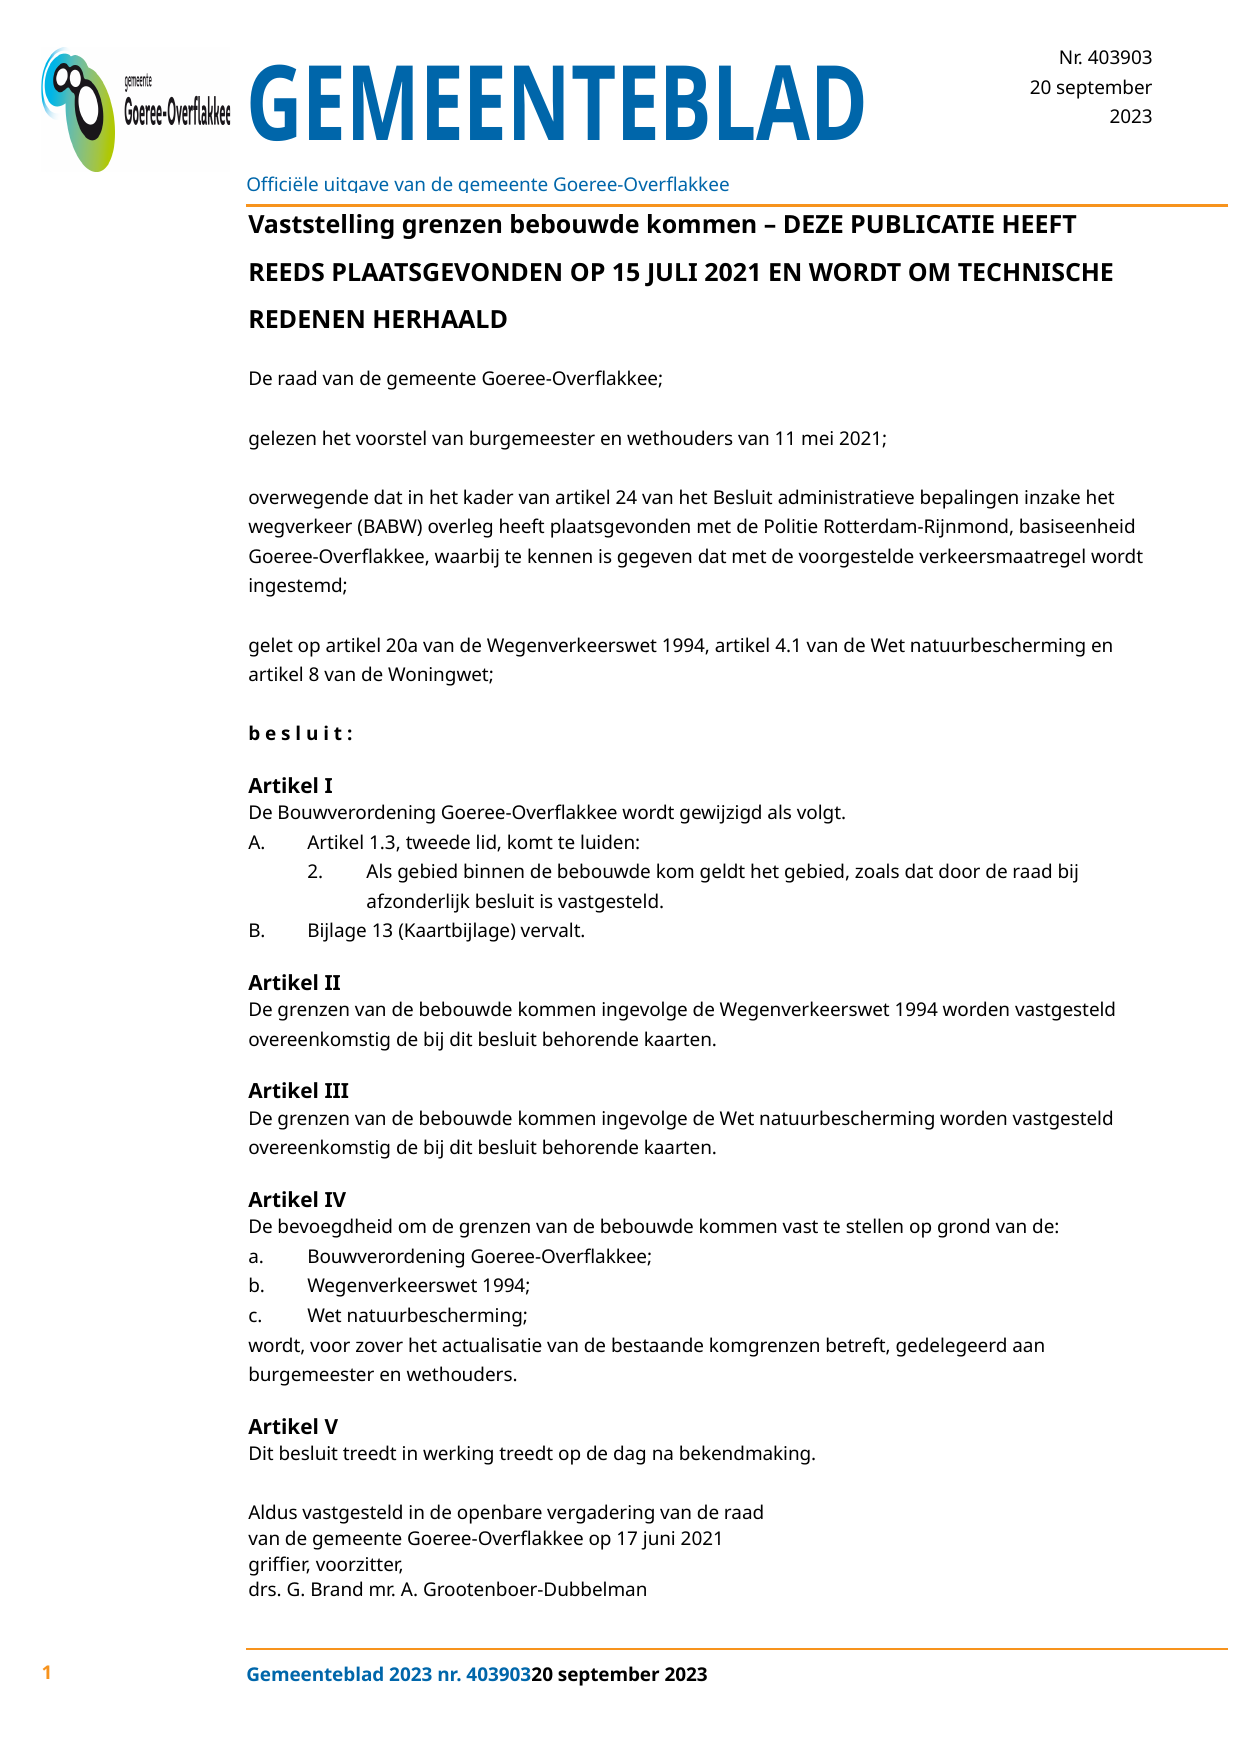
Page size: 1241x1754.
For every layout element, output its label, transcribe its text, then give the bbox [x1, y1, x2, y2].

text De bevoegdheid om de grenzen van de bebouwde kommen vast te stellen op grond van de: [248, 1213, 1152, 1239]
picture [41, 47, 231, 172]
list Wegenverkeerswet 1994; [248, 1273, 1152, 1298]
text van de gemeente Goeree-Overflakkee op 17 juni 2021 [248, 1525, 1152, 1551]
text gelet op artikel 20a van de Wegenverkeerswet 1994, artikel 4.1 van de Wet natuurbescherming en artikel 8 van de Woningwet; [248, 632, 1152, 687]
list Bouwverordening Goeree-Overflakkee; [248, 1243, 1152, 1269]
text Aldus vastgesteld in de openbare vergadering van de raad [248, 1499, 1152, 1525]
text Artikel II [248, 968, 1152, 997]
text Artikel V [248, 1412, 1152, 1440]
text drs. G. Brand mr. A. Grootenboer-Dubbelman [248, 1577, 1152, 1602]
list Wet natuurbescherming; [248, 1302, 1152, 1328]
text overwegende dat in het kader van artikel 24 van het Besluit administratieve bepalingen inzake het wegverkeer (BABW) overleg heeft plaatsgevonden met de Politie Rotterdam-Rijnmond, basiseenheid Goeree-Overflakkee, waarbij te kennen is gegeven dat met de voorgestelde verkeersmaatregel wordt ingestemd; [248, 484, 1152, 598]
text De Bouwverordening Goeree-Overflakkee wordt gewijzigd als volgt. [248, 799, 1152, 825]
text Artikel III [248, 1077, 1152, 1105]
text De grenzen van de bebouwde kommen ingevolge de Wet natuurbescherming worden vastgesteld overeenkomstig de bij dit besluit behorende kaarten. [248, 1105, 1152, 1160]
text Vaststelling grenzen bebouwde kommen – DEZE PUBLICATIE HEEFT REEDS PLAATSGEVONDEN OP 15 JULI 2021 EN WORDT OM TECHNISCHE REDENEN HERHAALD [248, 207, 1152, 336]
list Bijlage 13 (Kaartbijlage) vervalt. [248, 918, 1152, 943]
text gelezen het voorstel van burgemeester en wethouders van 11 mei 2021; [248, 425, 1152, 450]
text Artikel IV [248, 1185, 1152, 1213]
text De raad van de gemeente Goeree-Overflakkee; [248, 366, 1152, 391]
list Als gebied binnen de bebouwde kom geldt het gebied, zoals dat door de raad bij afzonderlijk besluit is vastgesteld. [307, 858, 1152, 914]
text Artikel I [248, 771, 1152, 799]
text Dit besluit treedt in werking treedt op de dag na bekendmaking. [248, 1440, 1152, 1466]
text b e s l u i t : [248, 721, 1152, 746]
text De grenzen van de bebouwde kommen ingevolge de Wegenverkeerswet 1994 worden vastgesteld overeenkomstig de bij dit besluit behorende kaarten. [248, 997, 1152, 1052]
text griffier, voorzitter, [248, 1551, 1152, 1577]
text wordt, voor zover het actualisatie van de bestaande komgrenzen betreft, gedelegeerd aan burgemeester en wethouders. [248, 1332, 1152, 1387]
list Artikel 1.3, tweede lid, komt te luiden: [248, 829, 1152, 855]
